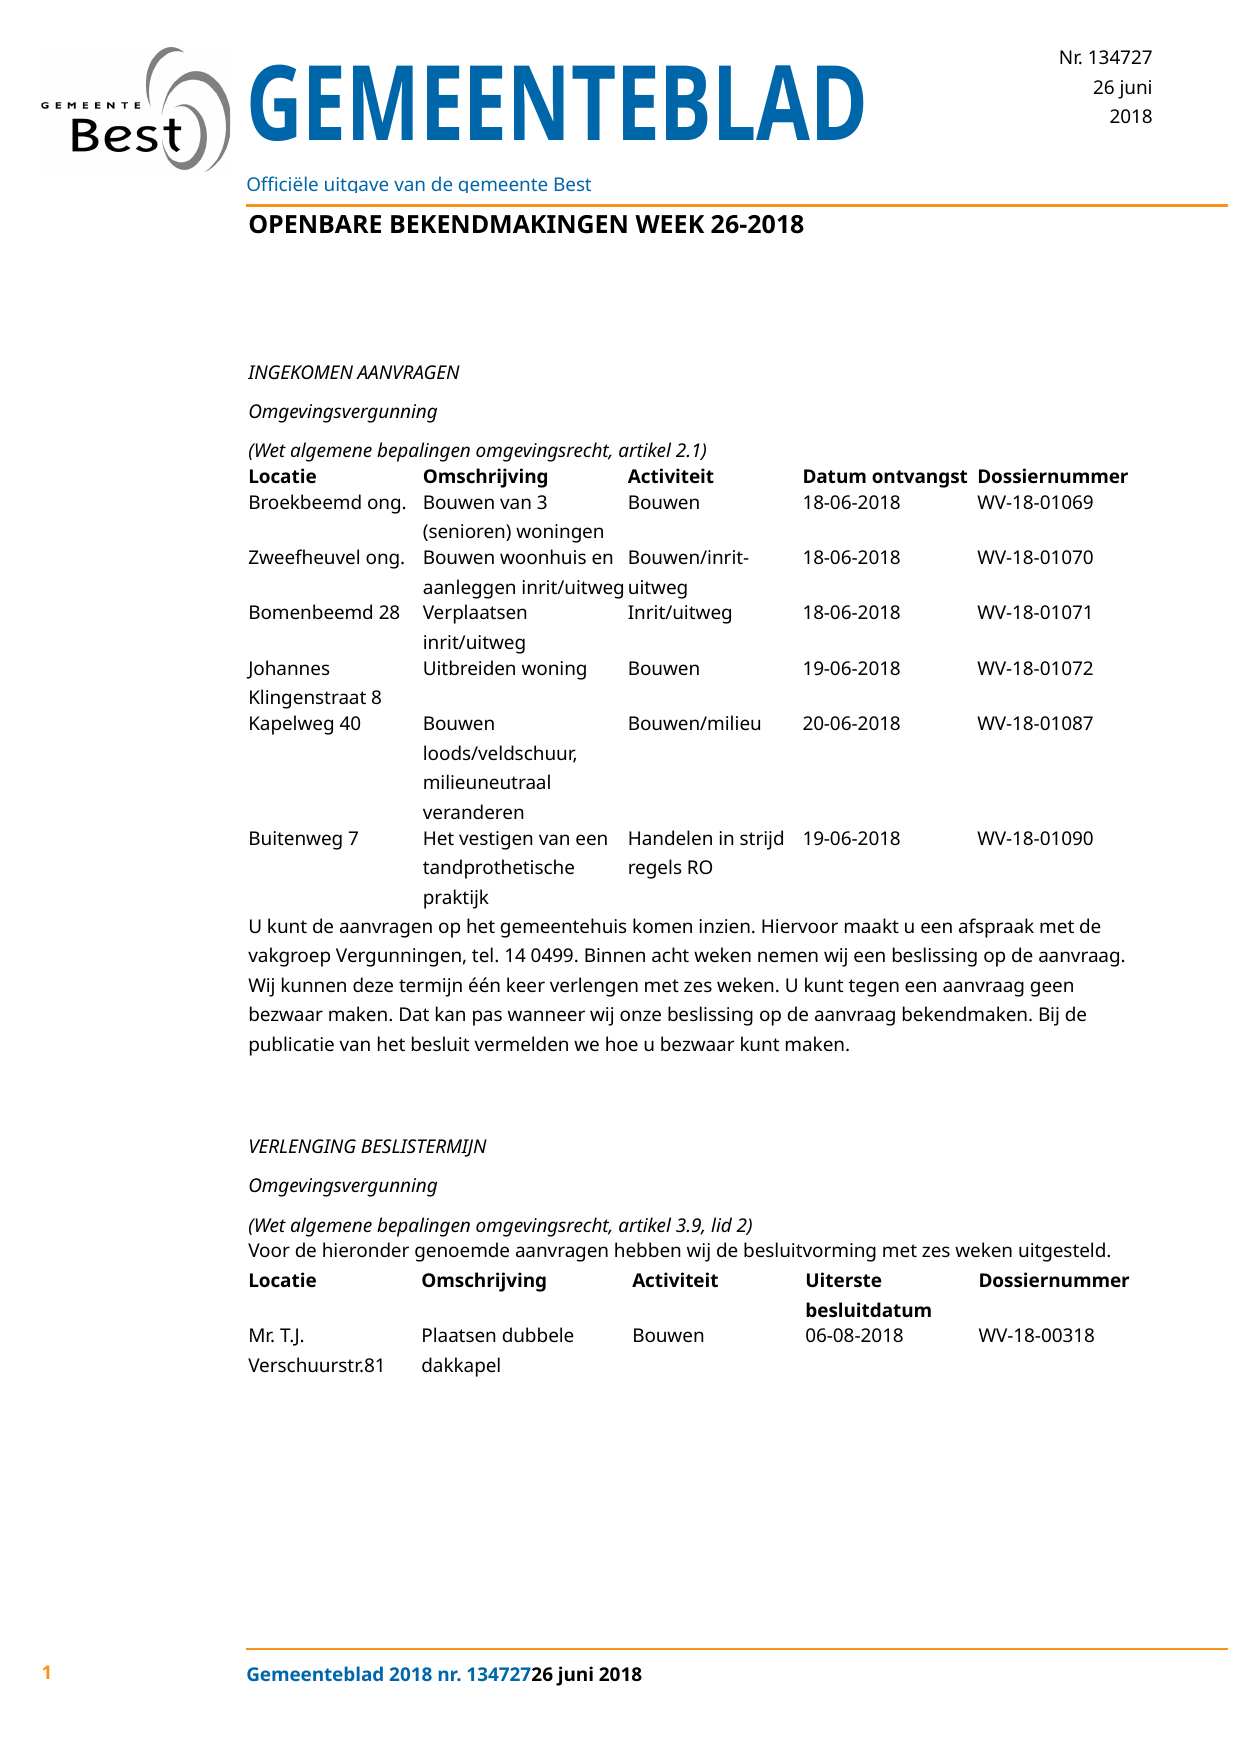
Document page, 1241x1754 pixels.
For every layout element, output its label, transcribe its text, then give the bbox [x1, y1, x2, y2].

text (Wet algemene bepalingen omgevingsrecht, artikel 2.1) [248, 437, 1152, 463]
table_header Dossiernummer [978, 1268, 1152, 1323]
table_cell Bouwen [628, 655, 802, 710]
table_cell Mr. T.J. Verschuurstr.81 [248, 1323, 421, 1378]
table_cell Handelen in strijd regels RO [628, 825, 802, 909]
table_cell Plaatsen dubbele dakkapel [421, 1323, 632, 1378]
table_cell Bouwen [632, 1323, 805, 1378]
table_cell Bouwen woonhuis en aanleggen inrit/uitweg [423, 544, 628, 599]
table_cell 19-06-2018 [802, 655, 977, 710]
table_cell Johannes Klingenstraat 8 [248, 655, 423, 710]
table_header Omschrijving [423, 463, 628, 489]
table_cell WV-18-01090 [977, 825, 1152, 909]
table_cell 06-08-2018 [805, 1323, 978, 1378]
table_cell Bouwen van 3 (senioren) woningen [423, 489, 628, 544]
table_header Uiterste besluitdatum [805, 1268, 978, 1323]
text VERLENGING BESLISTERMIJN [248, 1133, 1152, 1159]
table_cell Verplaatsen inrit/uitweg [423, 600, 628, 655]
text U kunt de aanvragen op het gemeentehuis komen inzien. Hiervoor maakt u een afspraak met de vakgroep Vergunningen, tel. 14 0499. Binnen acht weken nemen wij een beslissing op de aanvraag. Wij kunnen deze termijn één keer verlengen met zes weken. U kunt tegen een aanvraag geen bezwaar maken. Dat kan pas wanneer wij onze beslissing op de aanvraag bekendmaken. Bij de publicatie van het besluit vermelden we hoe u bezwaar kunt maken. [248, 913, 1152, 1057]
table_cell 18-06-2018 [802, 600, 977, 655]
text Omgevingsvergunning [248, 1173, 1152, 1198]
table_cell Het vestigen van een tandprothetische praktijk [423, 825, 628, 909]
table_cell WV-18-01071 [977, 600, 1152, 655]
text Voor de hieronder genoemde aanvragen hebben wij de besluitvorming met zes weken uitgesteld. [248, 1238, 1152, 1263]
table_cell WV-18-01087 [977, 710, 1152, 825]
table_header Locatie [248, 1268, 421, 1323]
picture [41, 47, 231, 172]
table_cell Bouwen/milieu [628, 710, 802, 825]
table_cell WV-18-01069 [977, 489, 1152, 544]
table_cell Inrit/uitweg [628, 600, 802, 655]
table_cell Kapelweg 40 [248, 710, 423, 825]
table_header Locatie [248, 463, 423, 489]
table_cell Zweefheuvel ong. [248, 544, 423, 599]
table_header Omschrijving [421, 1268, 632, 1323]
table_cell Buitenweg 7 [248, 825, 423, 909]
table_header Activiteit [628, 463, 802, 489]
table_cell Bouwen [628, 489, 802, 544]
table_cell 19-06-2018 [802, 825, 977, 909]
text INGEKOMEN AANVRAGEN [248, 359, 1152, 384]
table_cell Bouwen loods/veldschuur, milieuneutraal veranderen [423, 710, 628, 825]
table_cell 20-06-2018 [802, 710, 977, 825]
table_cell 18-06-2018 [802, 489, 977, 544]
table_header Activiteit [632, 1268, 805, 1323]
text Omgevingsvergunning [248, 398, 1152, 424]
table_header Dossiernummer [977, 463, 1152, 489]
table_header Datum ontvangst [802, 463, 977, 489]
table_cell Bouwen/inrit- uitweg [628, 544, 802, 599]
table_cell WV-18-01072 [977, 655, 1152, 710]
table_cell WV-18-00318 [978, 1323, 1152, 1378]
text (Wet algemene bepalingen omgevingsrecht, artikel 3.9, lid 2) [248, 1212, 1152, 1238]
table_cell WV-18-01070 [977, 544, 1152, 599]
table_cell 18-06-2018 [802, 544, 977, 599]
table_cell Broekbeemd ong. [248, 489, 423, 544]
text OPENBARE BEKENDMAKINGEN WEEK 26-2018 [248, 207, 1152, 241]
table_cell Bomenbeemd 28 [248, 600, 423, 655]
table_cell Uitbreiden woning [423, 655, 628, 710]
